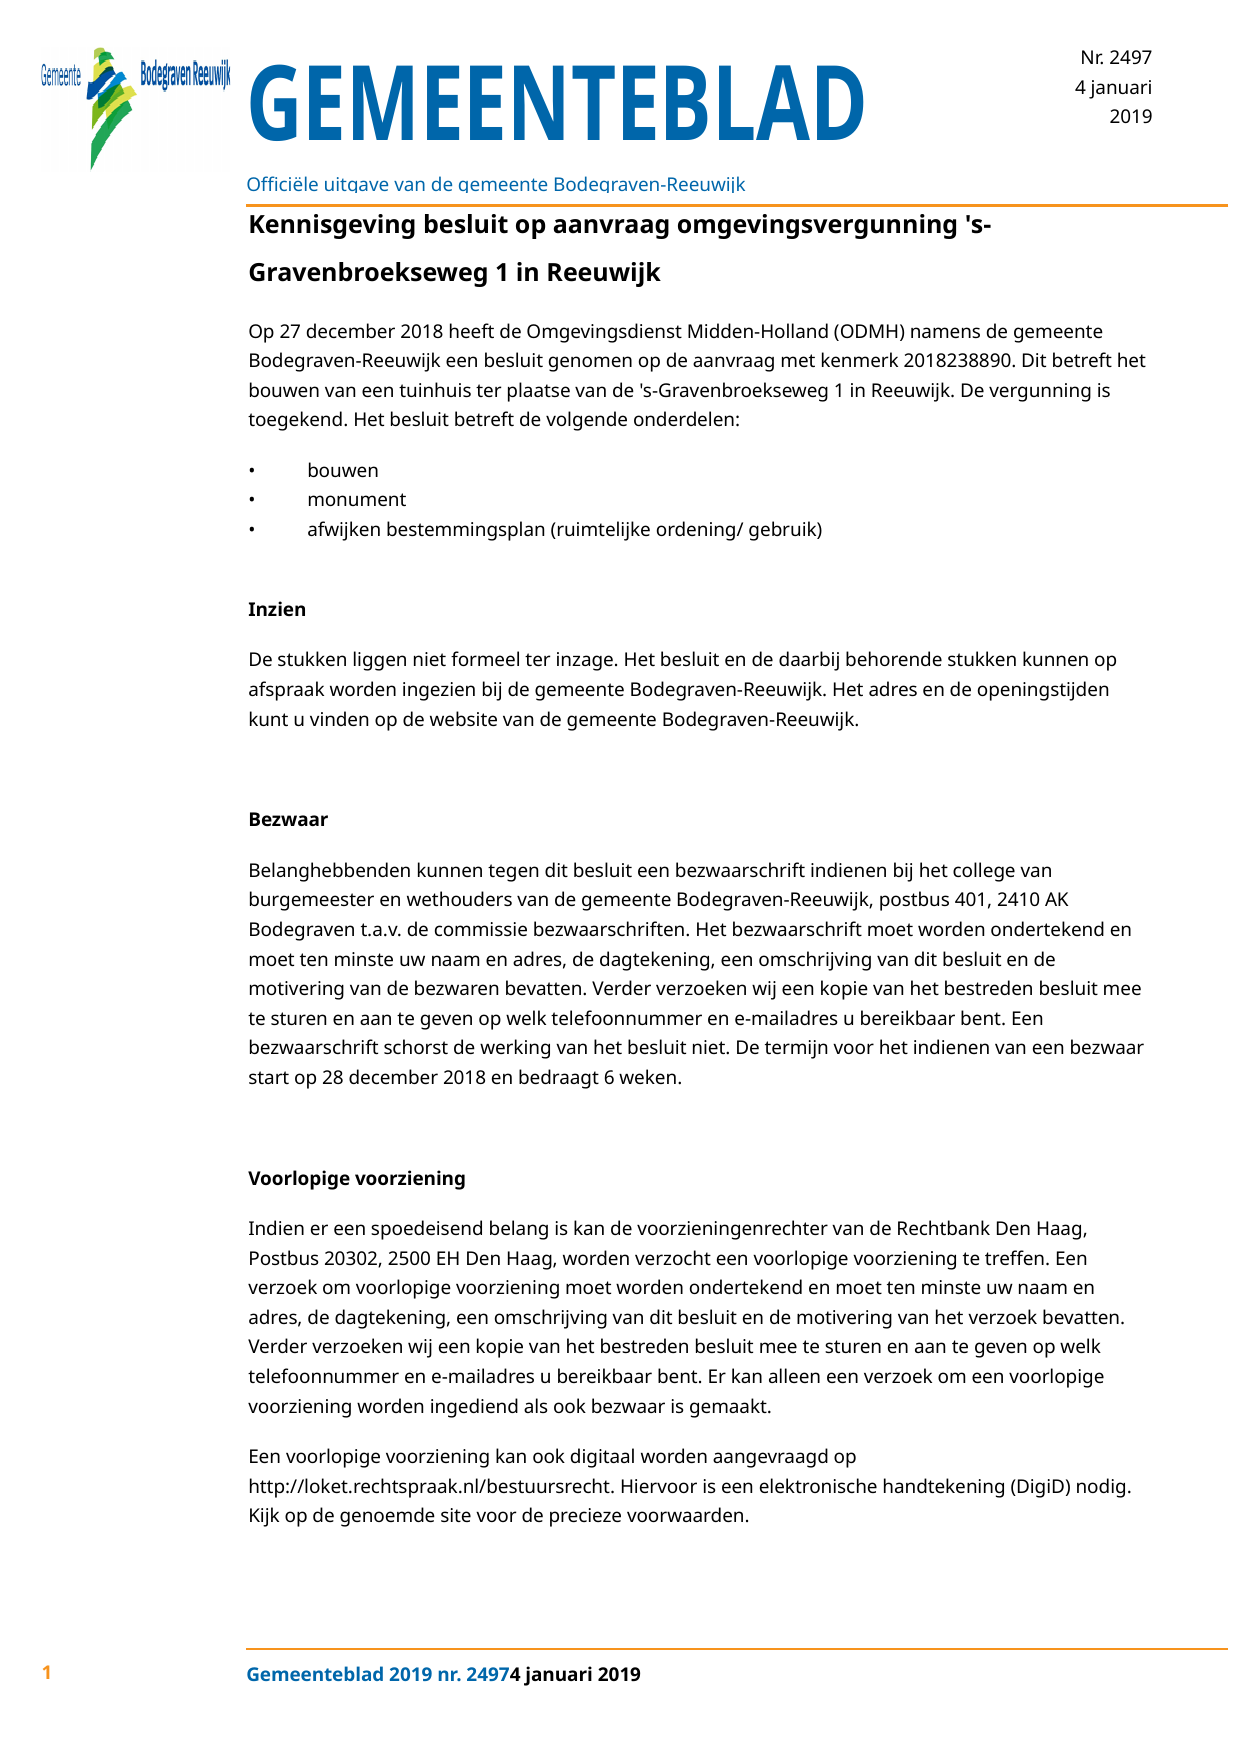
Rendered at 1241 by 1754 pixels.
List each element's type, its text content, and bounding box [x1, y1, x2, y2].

list afwijken bestemmingsplan (ruimtelijke ordening/ gebruik) [248, 516, 1152, 542]
text Inzien [248, 596, 1152, 622]
text Bezwaar [248, 807, 1152, 832]
text Belanghebbenden kunnen tegen dit besluit een bezwaarschrift indienen bij het college van burgemeester en wethouders van de gemeente Bodegraven-Reeuwijk, postbus 401, 2410 AK Bodegraven t.a.v. de commissie bezwaarschriften. Het bezwaarschrift moet worden ondertekend en moet ten minste uw naam en adres, de dagtekening, een omschrijving van dit besluit en de motivering van de bezwaren bevatten. Verder verzoeken wij een kopie van het bestreden besluit mee te sturen en aan te geven op welk telefoonnummer en e-mailadres u bereikbaar bent. Een bezwaarschrift schorst de werking van het besluit niet. De termijn voor het indienen van een bezwaar start op 28 december 2018 en bedraagt 6 weken. [248, 857, 1152, 1090]
text Op 27 december 2018 heeft de Omgevingsdienst Midden-Holland (ODMH) namens de gemeente Bodegraven-Reeuwijk een besluit genomen op de aanvraag met kenmerk 2018238890. Dit betreft het bouwen van een tuinhuis ter plaatse van de 's-Gravenbroekseweg 1 in Reeuwijk. De vergunning is toegekend. Het besluit betreft de volgende onderdelen: [248, 318, 1152, 432]
text De stukken liggen niet formeel ter inzage. Het besluit en de daarbij behorende stukken kunnen op afspraak worden ingezien bij de gemeente Bodegraven-Reeuwijk. Het adres en de openingstijden kunt u vinden op de website van de gemeente Bodegraven-Reeuwijk. [248, 647, 1152, 732]
picture [41, 47, 231, 172]
list bouwen [248, 457, 1152, 483]
text Een voorlopige voorziening kan ook digitaal worden aangevraagd op http://loket.rechtspraak.nl/bestuursrecht. Hiervoor is een elektronische handtekening (DigiD) nodig. Kijk op de genoemde site voor de precieze voorwaarden. [248, 1443, 1152, 1528]
text Kennisgeving besluit op aanvraag omgevingsvergunning 's-Gravenbroekseweg 1 in Reeuwijk [248, 207, 1152, 288]
text Indien er een spoedeisend belang is kan de voorzieningenrechter van de Rechtbank Den Haag, Postbus 20302, 2500 EH Den Haag, worden verzocht een voorlopige voorziening te treffen. Een verzoek om voorlopige voorziening moet worden ondertekend en moet ten minste uw naam en adres, de dagtekening, een omschrijving van dit besluit en de motivering van het verzoek bevatten. Verder verzoeken wij een kopie van het bestreden besluit mee te sturen en aan te geven op welk telefoonnummer en e-mailadres u bereikbaar bent. Er kan alleen een verzoek om een voorlopige voorziening worden ingediend als ook bezwaar is gemaakt. [248, 1215, 1152, 1419]
list monument [248, 487, 1152, 512]
text Voorlopige voorziening [248, 1165, 1152, 1191]
